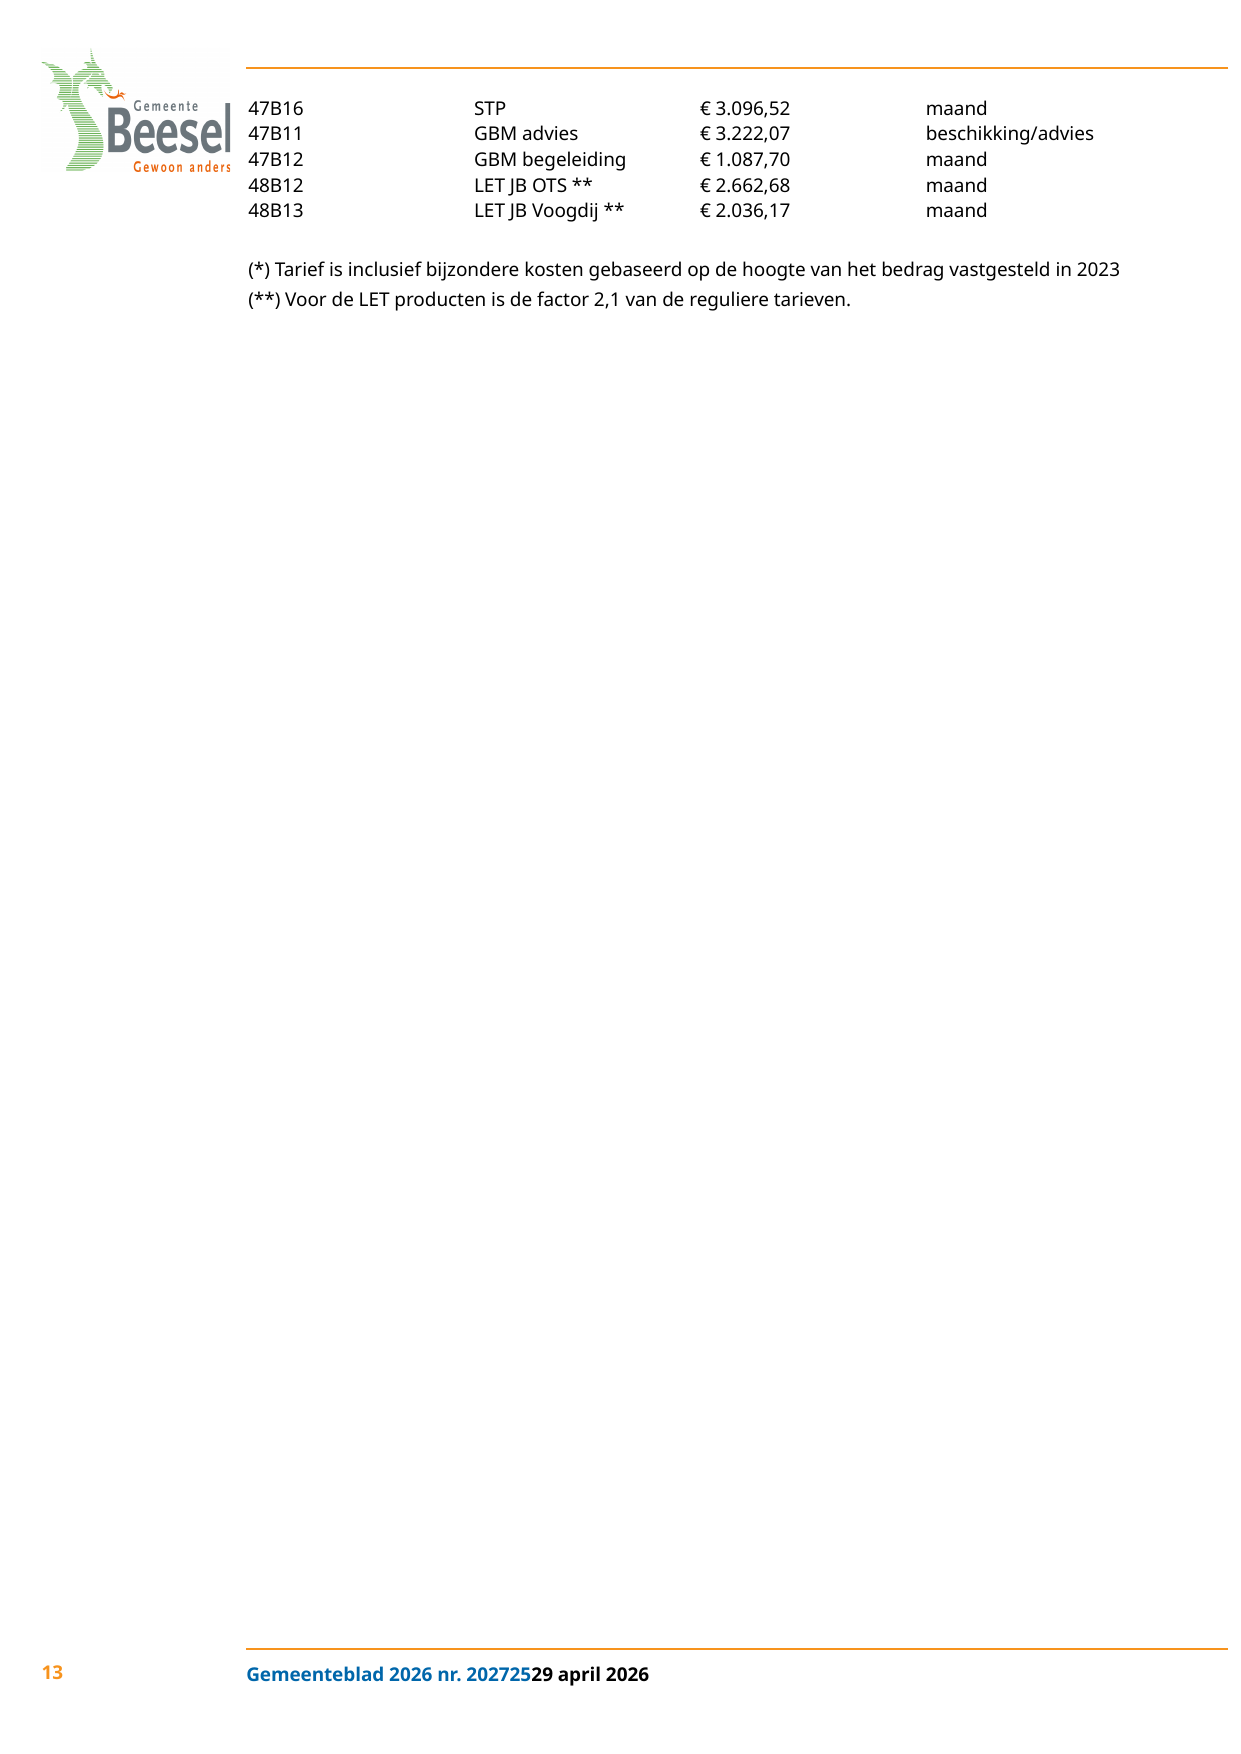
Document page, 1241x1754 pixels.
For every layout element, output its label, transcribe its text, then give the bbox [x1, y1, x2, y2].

table_cell GBM begeleiding [474, 146, 700, 172]
picture [41, 47, 231, 172]
table_cell € 3.096,52 [700, 95, 926, 121]
text (*) Tarief is inclusief bijzondere kosten gebaseerd op de hoogte van het bedrag vastgesteld in 2023 [248, 256, 1152, 282]
text (**) Voor de LET producten is de factor 2,1 van de reguliere tarieven. [248, 286, 1152, 312]
table_cell € 3.222,07 [700, 121, 926, 146]
table_cell € 1.087,70 [700, 146, 926, 172]
table_cell maand [926, 198, 1152, 223]
table_cell 48B13 [248, 198, 474, 223]
table_cell 47B12 [248, 146, 474, 172]
table_cell 48B12 [248, 172, 474, 198]
table_cell STP [474, 95, 700, 121]
table_cell € 2.662,68 [700, 172, 926, 198]
table_cell maand [926, 146, 1152, 172]
table_cell maand [926, 95, 1152, 121]
table_cell 47B11 [248, 121, 474, 146]
table_cell beschikking/advies [926, 121, 1152, 146]
table_cell GBM advies [474, 121, 700, 146]
table_cell € 2.036,17 [700, 198, 926, 223]
table_cell maand [926, 172, 1152, 198]
table_cell LET JB OTS ** [474, 172, 700, 198]
table_cell 47B16 [248, 95, 474, 121]
table_cell LET JB Voogdij ** [474, 198, 700, 223]
